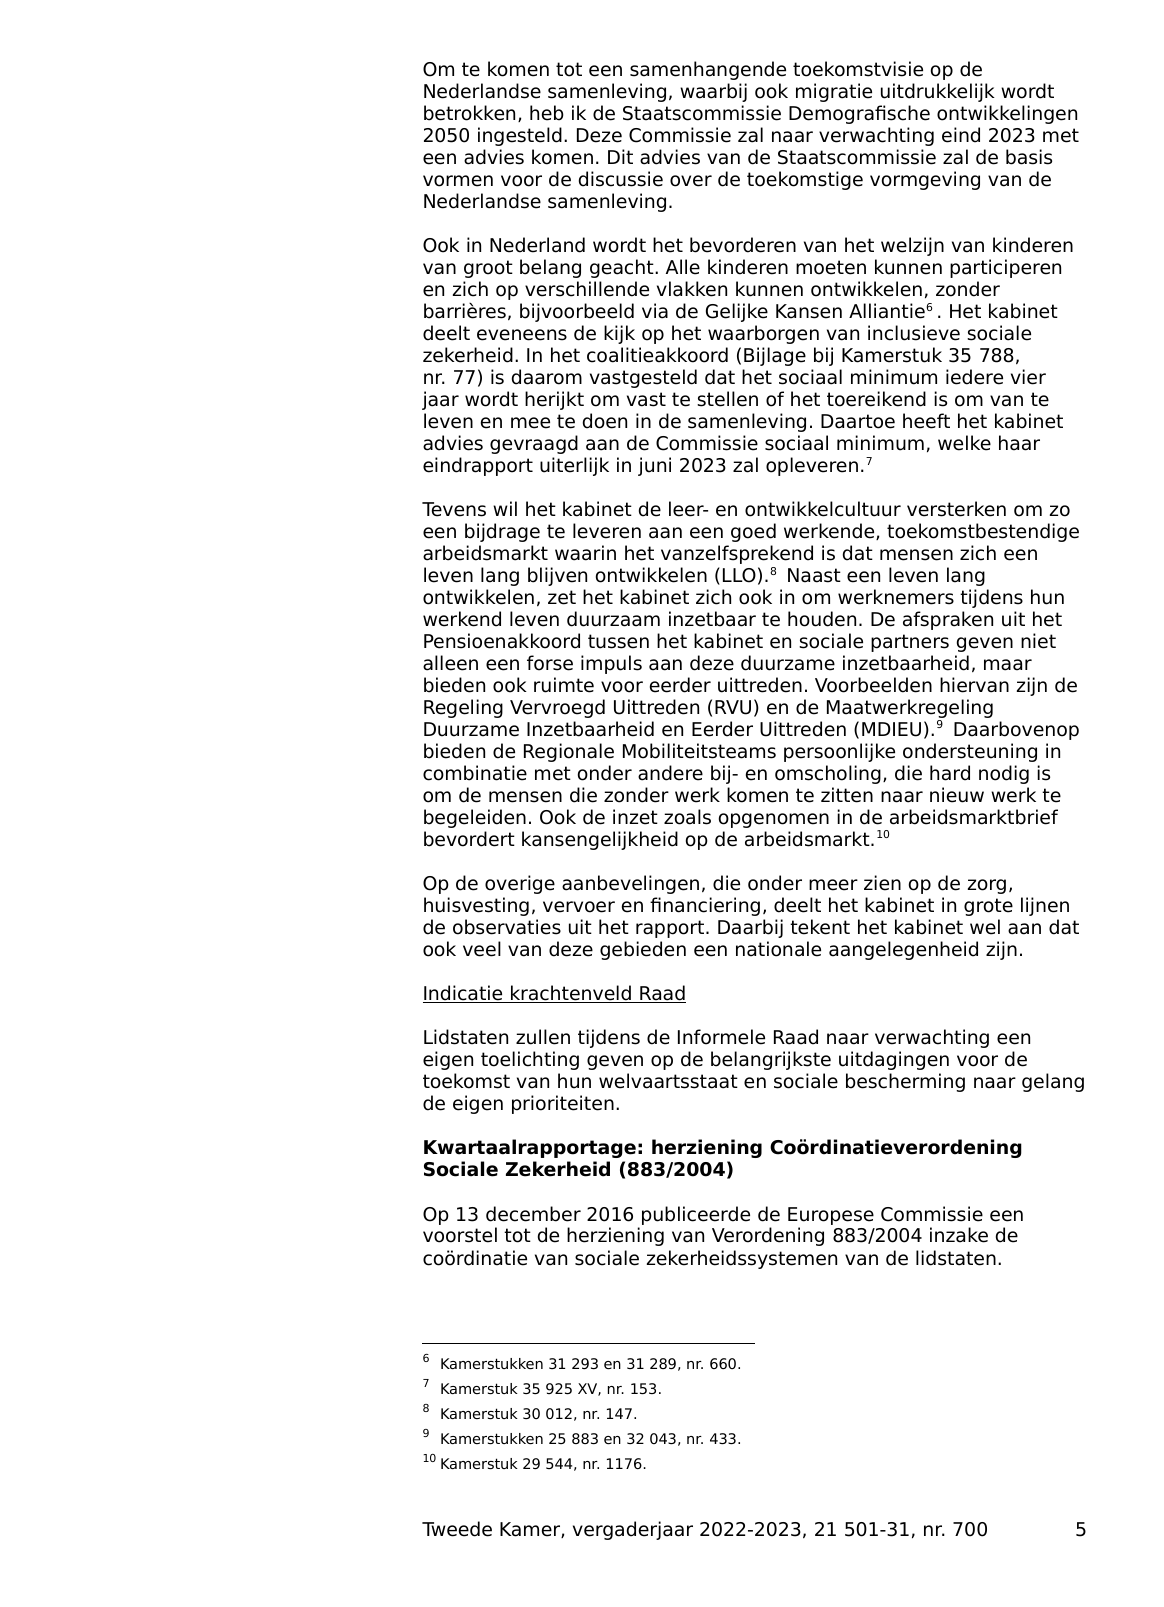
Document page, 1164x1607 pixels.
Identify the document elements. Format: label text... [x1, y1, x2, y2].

text Kamerstukken 25 883 en 32 043, nr. 433. [422, 1427, 1087, 1449]
text Kamerstukken 31 293 en 31 289, nr. 660. [422, 1352, 1087, 1374]
text Kamerstuk 29 544, nr. 1176. [422, 1452, 1087, 1474]
text Op 13 december 2016 publiceerde de Europese Commissie een voorstel tot de herziening van Verordening 883/2004 inzake de coördinatie van sociale zekerheidssystemen van de lidstaten. [422, 1203, 1087, 1269]
text Tevens wil het kabinet de leer- en ontwikkelcultuur versterken om zo een bijdrage te leveren aan een goed werkende, toekomstbestendige arbeidsmarkt waarin het vanzelfsprekend is dat mensen zich een leven lang blijven ontwikkelen (LLO). Naast een leven lang ontwikkelen, zet het kabinet zich ook in om werknemers tijdens hun werkend leven duurzaam inzetbaar te houden. De afspraken uit het Pensioenakkoord tussen het kabinet en sociale partners geven niet alleen een forse impuls aan deze duurzame inzetbaarheid, maar bieden ook ruimte voor eerder uittreden. Voorbeelden hiervan zijn de Regeling Vervroegd Uittreden (RVU) en de Maatwerkregeling Duurzame Inzetbaarheid en Eerder Uittreden (MDIEU). Daarbovenop bieden de Regionale Mobiliteitsteams persoonlijke ondersteuning in combinatie met onder andere bij- en omscholing, die hard nodig is om de mensen die zonder werk komen te zitten naar nieuw werk te begeleiden. Ook de inzet zoals opgenomen in de arbeidsmarktbrief bevordert kansengelijkheid op de arbeidsmarkt. [422, 499, 1087, 851]
subtitle Indicatie krachtenveld Raad [422, 983, 1087, 1005]
text Lidstaten zullen tijdens de Informele Raad naar verwachting een eigen toelichting geven op de belangrijkste uitdagingen voor de toekomst van hun welvaartsstaat en sociale bescherming naar gelang de eigen prioriteiten. [422, 1027, 1087, 1115]
text Ook in Nederland wordt het bevorderen van het welzijn van kinderen van groot belang geacht. Alle kinderen moeten kunnen participeren en zich op verschillende vlakken kunnen ontwikkelen, zonder barrières, bijvoorbeeld via de Gelijke Kansen Alliantie. Het kabinet deelt eveneens de kijk op het waarborgen van inclusieve sociale zekerheid. In het coalitieakkoord (Bijlage bij Kamerstuk 35 788, nr. 77) is daarom vastgesteld dat het sociaal minimum iedere vier jaar wordt herijkt om vast te stellen of het toereikend is om van te leven en mee te doen in de samenleving. Daartoe heeft het kabinet advies gevraagd aan de Commissie sociaal minimum, welke haar eindrapport uiterlijk in juni 2023 zal opleveren. [422, 235, 1087, 477]
subtitle Kwartaalrapportage: herziening Coördinatieverordening Sociale Zekerheid (883/2004) [422, 1137, 1087, 1181]
text Op de overige aanbevelingen, die onder meer zien op de zorg, huisvesting, vervoer en financiering, deelt het kabinet in grote lijnen de observaties uit het rapport. Daarbij tekent het kabinet wel aan dat ook veel van deze gebieden een nationale aangelegenheid zijn. [422, 873, 1087, 961]
text Kamerstuk 35 925 XV, nr. 153. [422, 1377, 1087, 1399]
text Kamerstuk 30 012, nr. 147. [422, 1402, 1087, 1424]
text Om te komen tot een samenhangende toekomstvisie op de Nederlandse samenleving, waarbij ook migratie uitdrukkelijk wordt betrokken, heb ik de Staatscommissie Demografische ontwikkelingen 2050 ingesteld. Deze Commissie zal naar verwachting eind 2023 met een advies komen. Dit advies van de Staatscommissie zal de basis vormen voor de discussie over de toekomstige vormgeving van de Nederlandse samenleving. [422, 59, 1087, 213]
